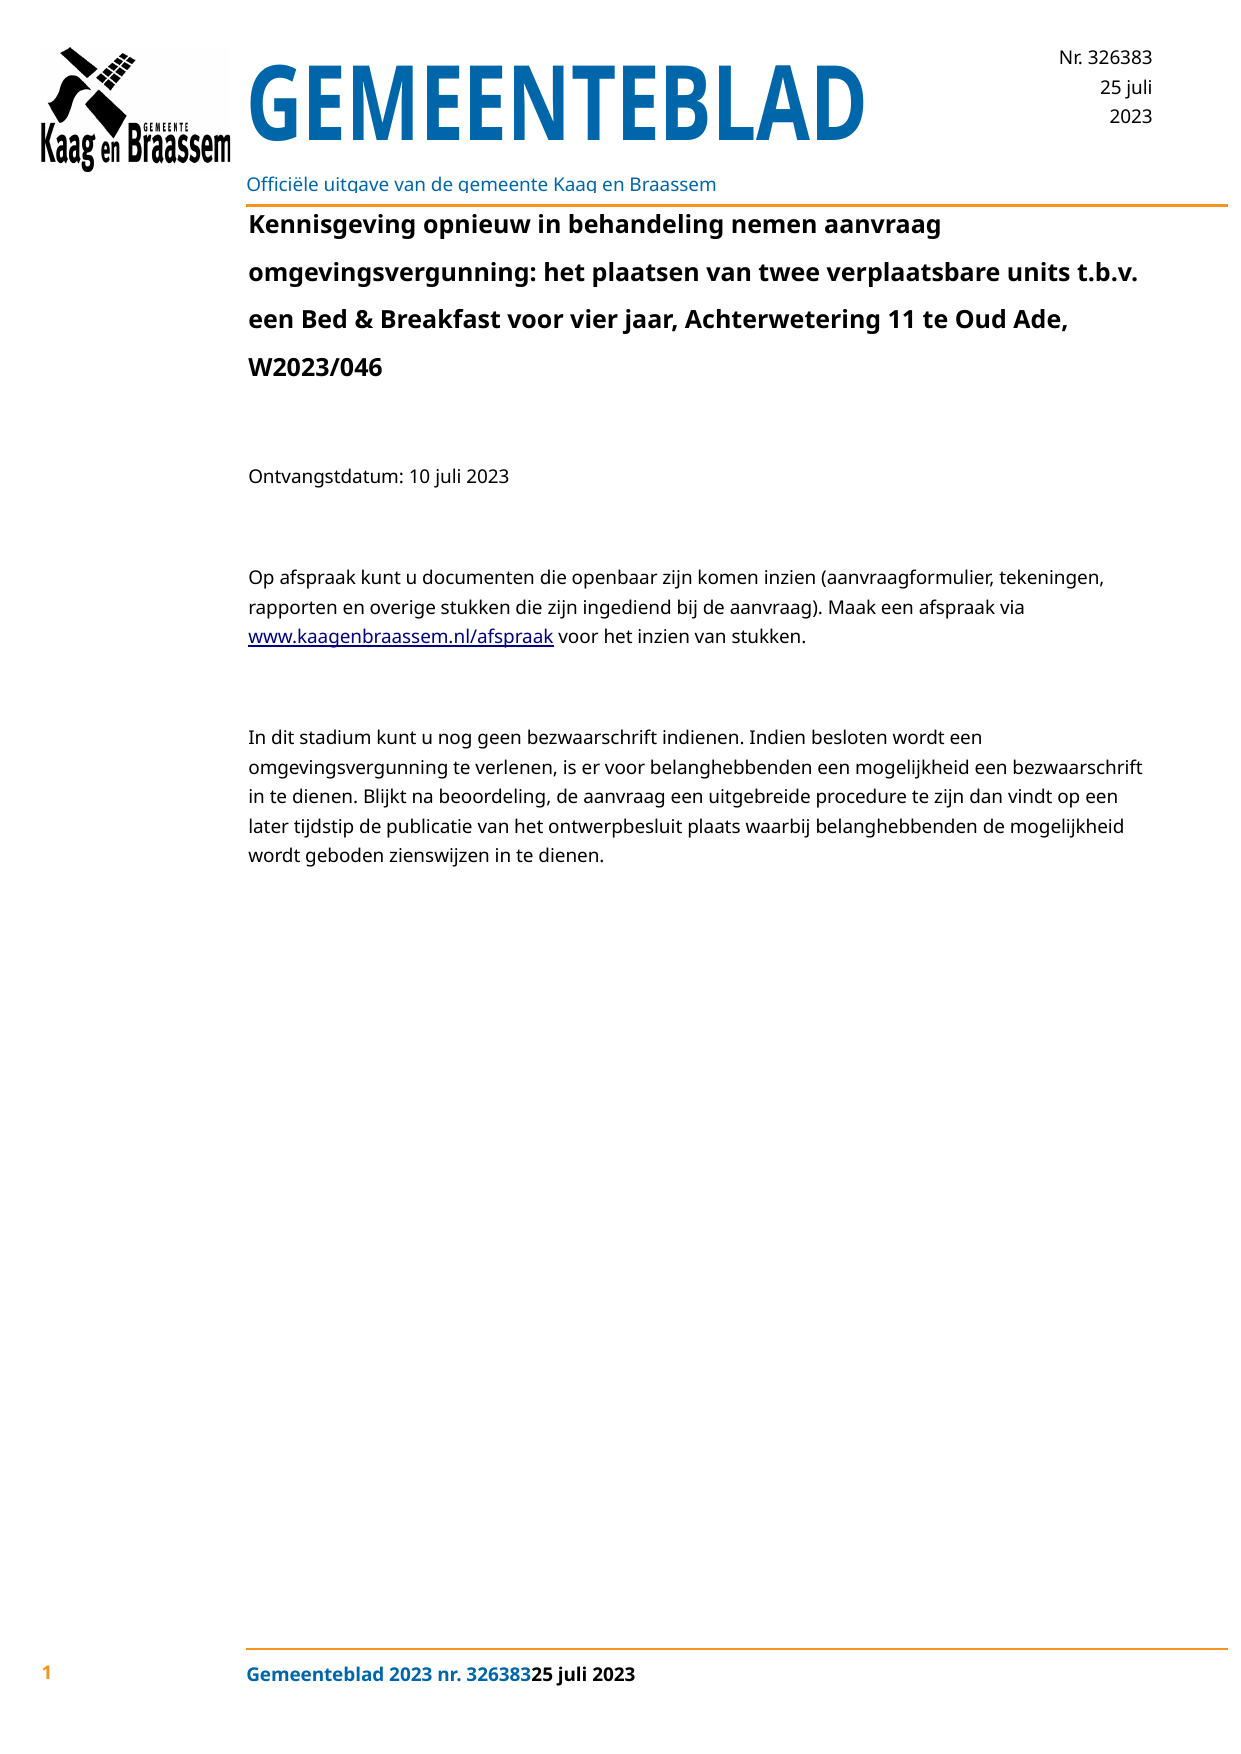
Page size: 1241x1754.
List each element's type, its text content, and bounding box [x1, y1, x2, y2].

picture [41, 47, 231, 172]
text Kennisgeving opnieuw in behandeling nemen aanvraag omgevingsvergunning: het plaatsen van twee verplaatsbare units t.b.v. een Bed & Breakfast voor vier jaar, Achterwetering 11 te Oud Ade, W2023/046 [248, 207, 1152, 384]
text Ontvangstdatum: 10 juli 2023 [248, 463, 1152, 489]
text In dit stadium kunt u nog geen bezwaarschrift indienen. Indien besloten wordt een omgevingsvergunning te verlenen, is er voor belanghebbenden een mogelijkheid een bezwaarschrift in te dienen. Blijkt na beoordeling, de aanvraag een uitgebreide procedure te zijn dan vindt op een later tijdstip de publicatie van het ontwerpbesluit plaats waarbij belanghebbenden de mogelijkheid wordt geboden zienswijzen in te dienen. [248, 724, 1152, 868]
text Op afspraak kunt u documenten die openbaar zijn komen inzien (aanvraagformulier, tekeningen, rapporten en overige stukken die zijn ingediend bij de aanvraag). Maak een afspraak via www.kaagenbraassem.nl/afspraak voor het inzien van stukken. [248, 564, 1152, 649]
